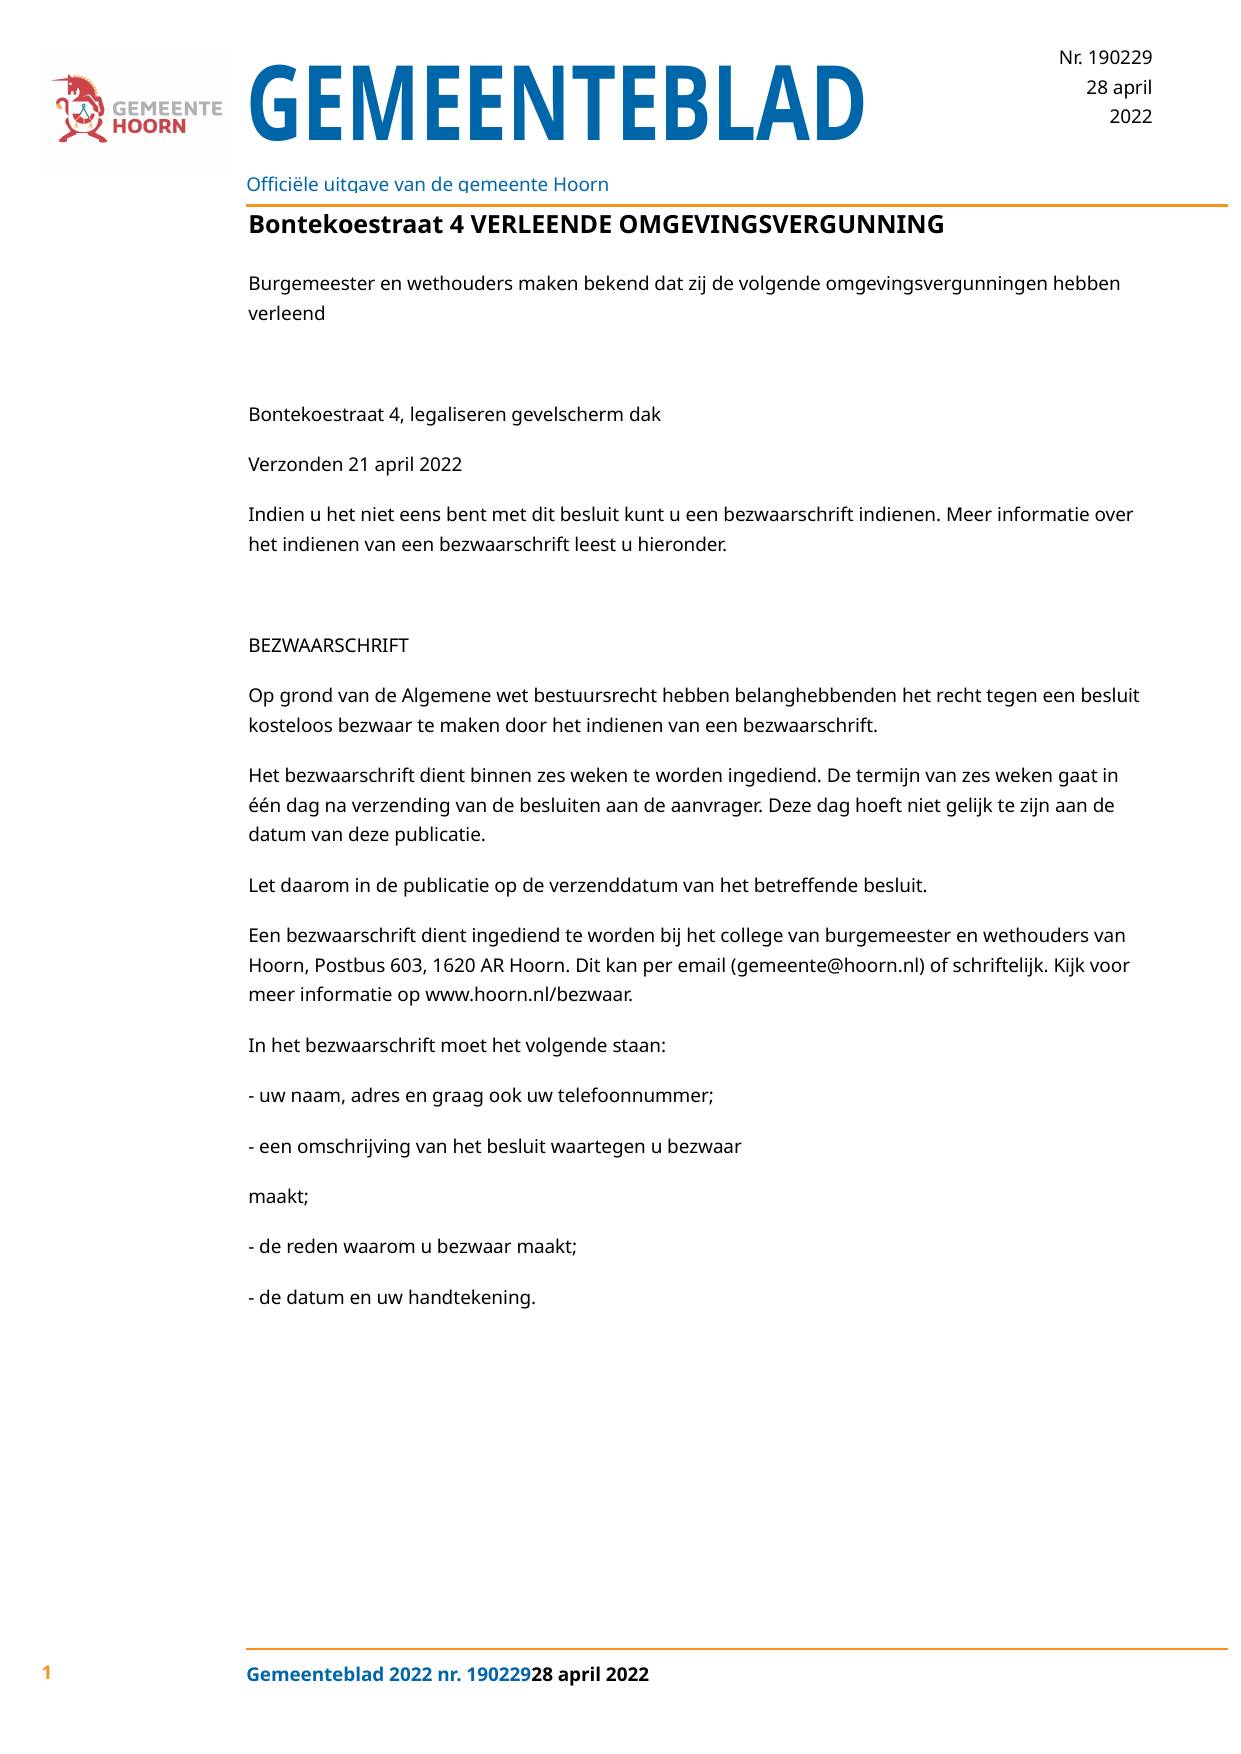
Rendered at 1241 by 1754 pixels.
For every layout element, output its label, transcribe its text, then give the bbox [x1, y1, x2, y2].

text - uw naam, adres en graag ook uw telefoonnummer; [248, 1082, 1152, 1108]
text Verzonden 21 april 2022 [248, 451, 1152, 477]
text Het bezwaarschrift dient binnen zes weken te worden ingediend. De termijn van zes weken gaat in één dag na verzending van de besluiten aan de aanvrager. Deze dag hoeft niet gelijk te zijn aan de datum van deze publicatie. [248, 762, 1152, 847]
text In het bezwaarschrift moet het volgende staan: [248, 1032, 1152, 1058]
text Bontekoestraat 4 VERLEENDE OMGEVINGSVERGUNNING [248, 207, 1152, 241]
text - een omschrijving van het besluit waartegen u bezwaar [248, 1133, 1152, 1158]
text Indien u het niet eens bent met dit besluit kunt u een bezwaarschrift indienen. Meer informatie over het indienen van een bezwaarschrift leest u hieronder. [248, 502, 1152, 557]
picture [41, 47, 231, 172]
text Bontekoestraat 4, legaliseren gevelscherm dak [248, 401, 1152, 426]
text Burgemeester en wethouders maken bekend dat zij de volgende omgevingsvergunningen hebben verleend [248, 270, 1152, 326]
text Let daarom in de publicatie op de verzenddatum van het betreffende besluit. [248, 872, 1152, 898]
text - de datum en uw handtekening. [248, 1284, 1152, 1310]
text - de reden waarom u bezwaar maakt; [248, 1234, 1152, 1259]
text Een bezwaarschrift dient ingediend te worden bij het college van burgemeester en wethouders van Hoorn, Postbus 603, 1620 AR Hoorn. Dit kan per email (gemeente@hoorn.nl) of schriftelijk. Kijk voor meer informatie op www.hoorn.nl/bezwaar. [248, 922, 1152, 1007]
text maakt; [248, 1183, 1152, 1209]
text Op grond van de Algemene wet bestuursrecht hebben belanghebbenden het recht tegen een besluit kosteloos bezwaar te maken door het indienen van een bezwaarschrift. [248, 682, 1152, 738]
text BEZWAARSCHRIFT [248, 632, 1152, 658]
